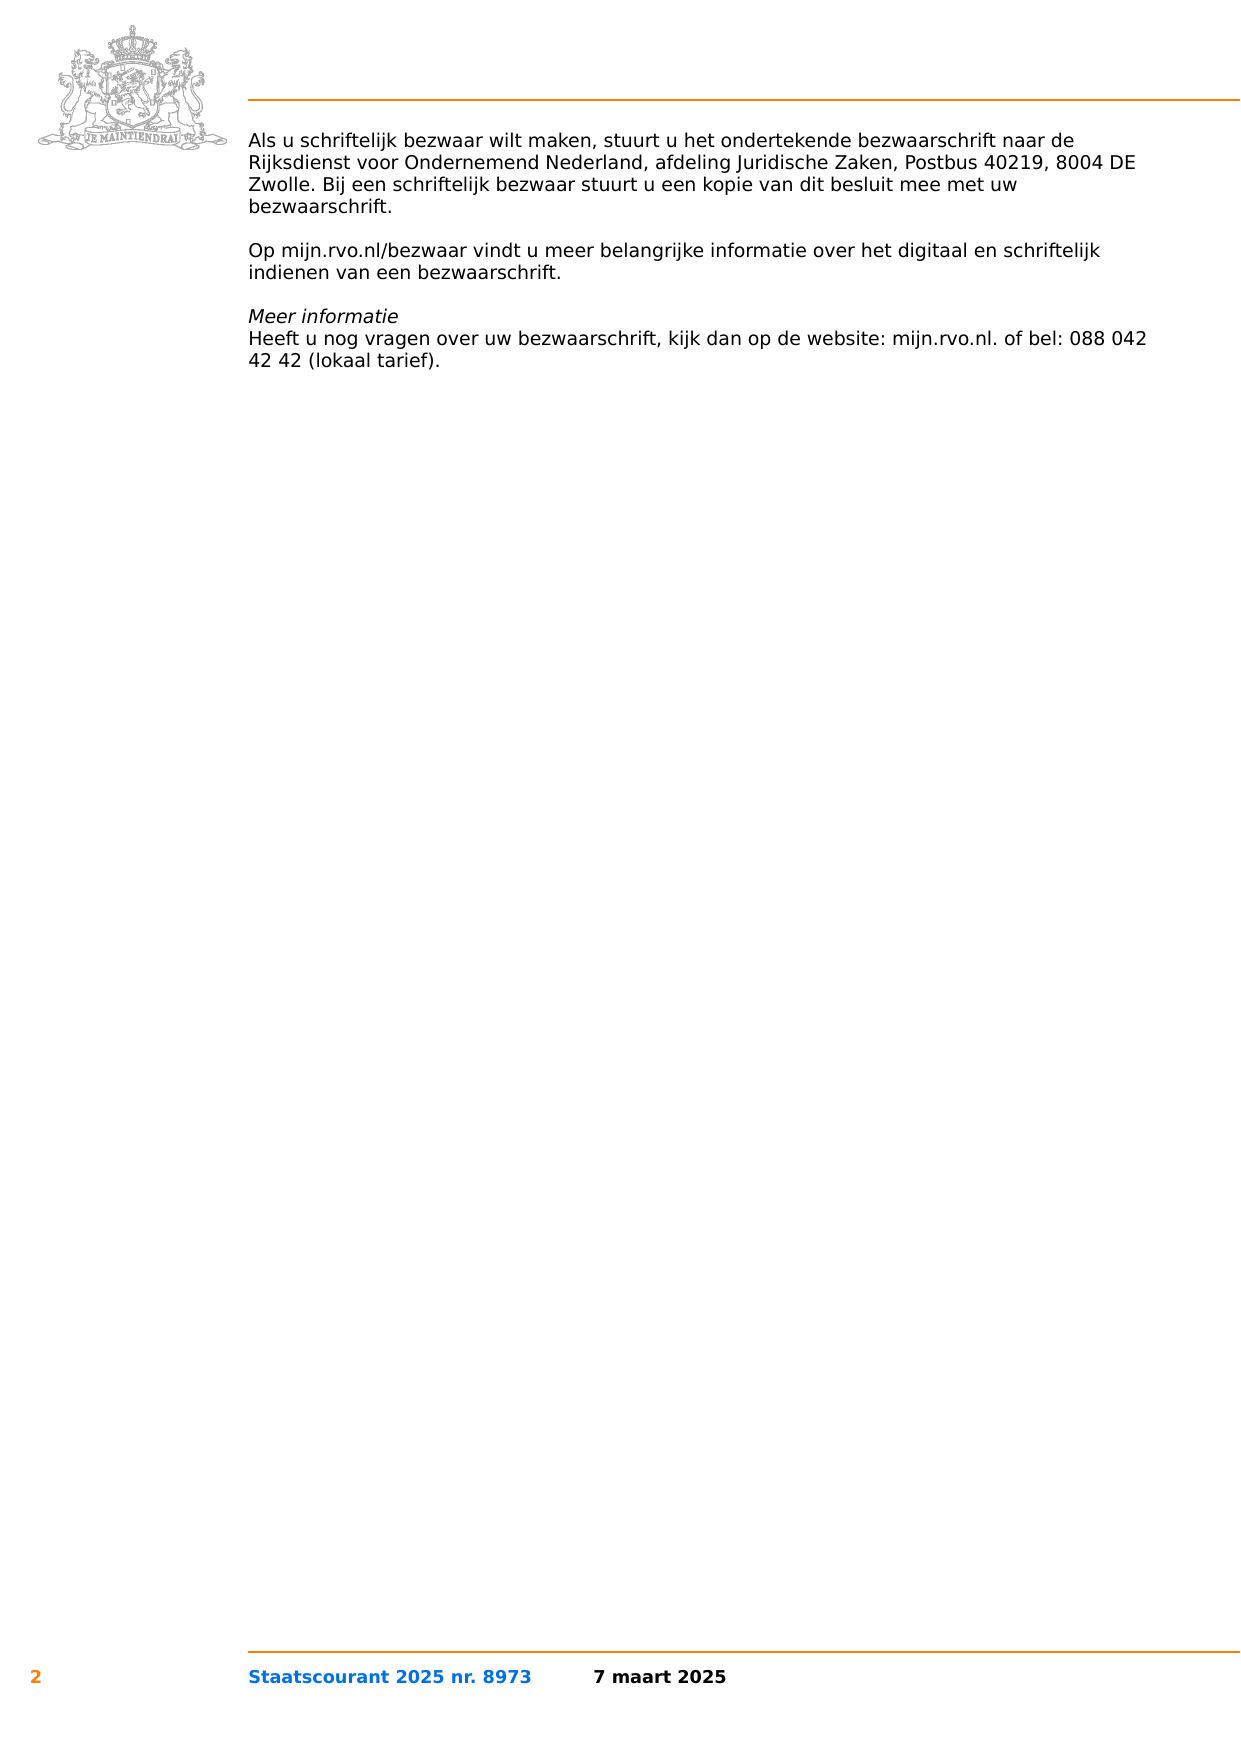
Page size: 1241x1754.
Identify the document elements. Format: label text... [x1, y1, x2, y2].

text Als u schriftelijk bezwaar wilt maken, stuurt u het ondertekende bezwaarschrift naar de Rijksdienst voor Ondernemend Nederland, afdeling Juridische Zaken, Postbus 40219, 8004 DE Zwolle. Bij een schriftelijk bezwaar stuurt u een kopie van dit besluit mee met uw bezwaarschrift. [248, 130, 1163, 218]
text Heeft u nog vragen over uw bezwaarschrift, kijk dan op de website: mijn.rvo.nl. of bel: 088 042 42 42 (lokaal tarief). [248, 327, 1163, 371]
picture [38, 25, 227, 150]
text Meer informatie [248, 306, 1163, 327]
text Op mijn.rvo.nl/bezwaar vindt u meer belangrijke informatie over het digitaal en schriftelijk indienen van een bezwaarschrift. [248, 240, 1163, 284]
